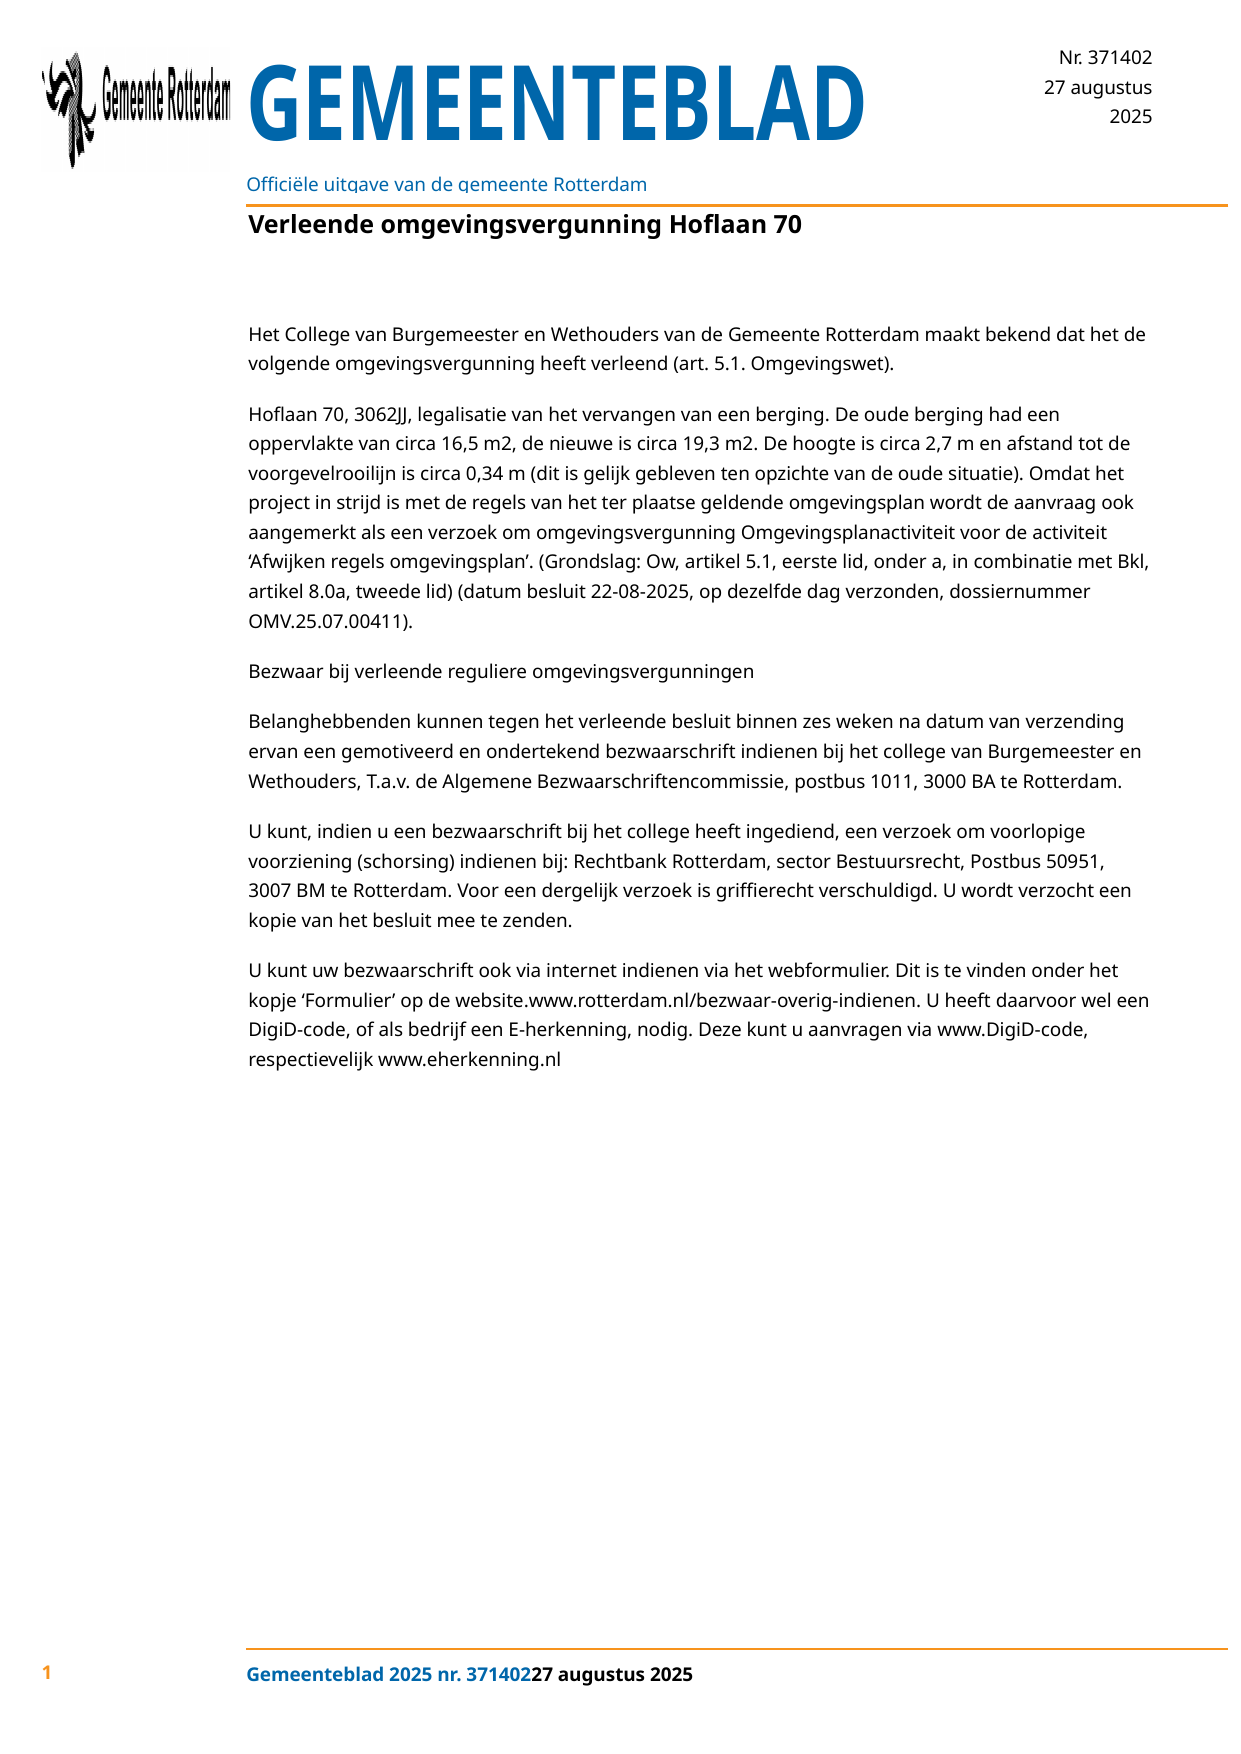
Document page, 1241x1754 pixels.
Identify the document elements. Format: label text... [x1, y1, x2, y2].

text Bezwaar bij verleende reguliere omgevingsvergunningen [248, 658, 1152, 684]
picture [41, 47, 231, 172]
text Het College van Burgemeester en Wethouders van de Gemeente Rotterdam maakt bekend dat het de volgende omgevingsvergunning heeft verleend (art. 5.1. Omgevingswet). [248, 321, 1152, 376]
text Belanghebbenden kunnen tegen het verleende besluit binnen zes weken na datum van verzending ervan een gemotiveerd en ondertekend bezwaarschrift indienen bij het college van Burgemeester en Wethouders, T.a.v. de Algemene Bezwaarschriftencommissie, postbus 1011, 3000 BA te Rotterdam. [248, 709, 1152, 793]
text Verleende omgevingsvergunning Hoflaan 70 [248, 207, 1152, 241]
text U kunt uw bezwaarschrift ook via internet indienen via het webformulier. Dit is te vinden onder het kopje ‘Formulier’ op de website.www.rotterdam.nl/bezwaar-overig-indienen. U heeft daarvoor wel een DigiD-code, of als bedrijf een E-herkenning, nodig. Deze kunt u aanvragen via www.DigiD-code, respectievelijk www.eherkenning.nl [248, 957, 1152, 1072]
text Hoflaan 70, 3062JJ, legalisatie van het vervangen van een berging. De oude berging had een oppervlakte van circa 16,5 m2, de nieuwe is circa 19,3 m2. De hoogte is circa 2,7 m en afstand tot de voorgevelrooilijn is circa 0,34 m (dit is gelijk gebleven ten opzichte van de oude situatie). Omdat het project in strijd is met de regels van het ter plaatse geldende omgevingsplan wordt de aanvraag ook aangemerkt als een verzoek om omgevingsvergunning Omgevingsplanactiviteit voor de activiteit ‘Afwijken regels omgevingsplan’. (Grondslag: Ow, artikel 5.1, eerste lid, onder a, in combinatie met Bkl, artikel 8.0a, tweede lid) (datum besluit 22-08-2025, op dezelfde dag verzonden, dossiernummer OMV.25.07.00411). [248, 401, 1152, 633]
text U kunt, indien u een bezwaarschrift bij het college heeft ingediend, een verzoek om voorlopige voorziening (schorsing) indienen bij: Rechtbank Rotterdam, sector Bestuursrecht, Postbus 50951, 3007 BM te Rotterdam. Voor een dergelijk verzoek is griffierecht verschuldigd. U wordt verzocht een kopie van het besluit mee te zenden. [248, 818, 1152, 933]
